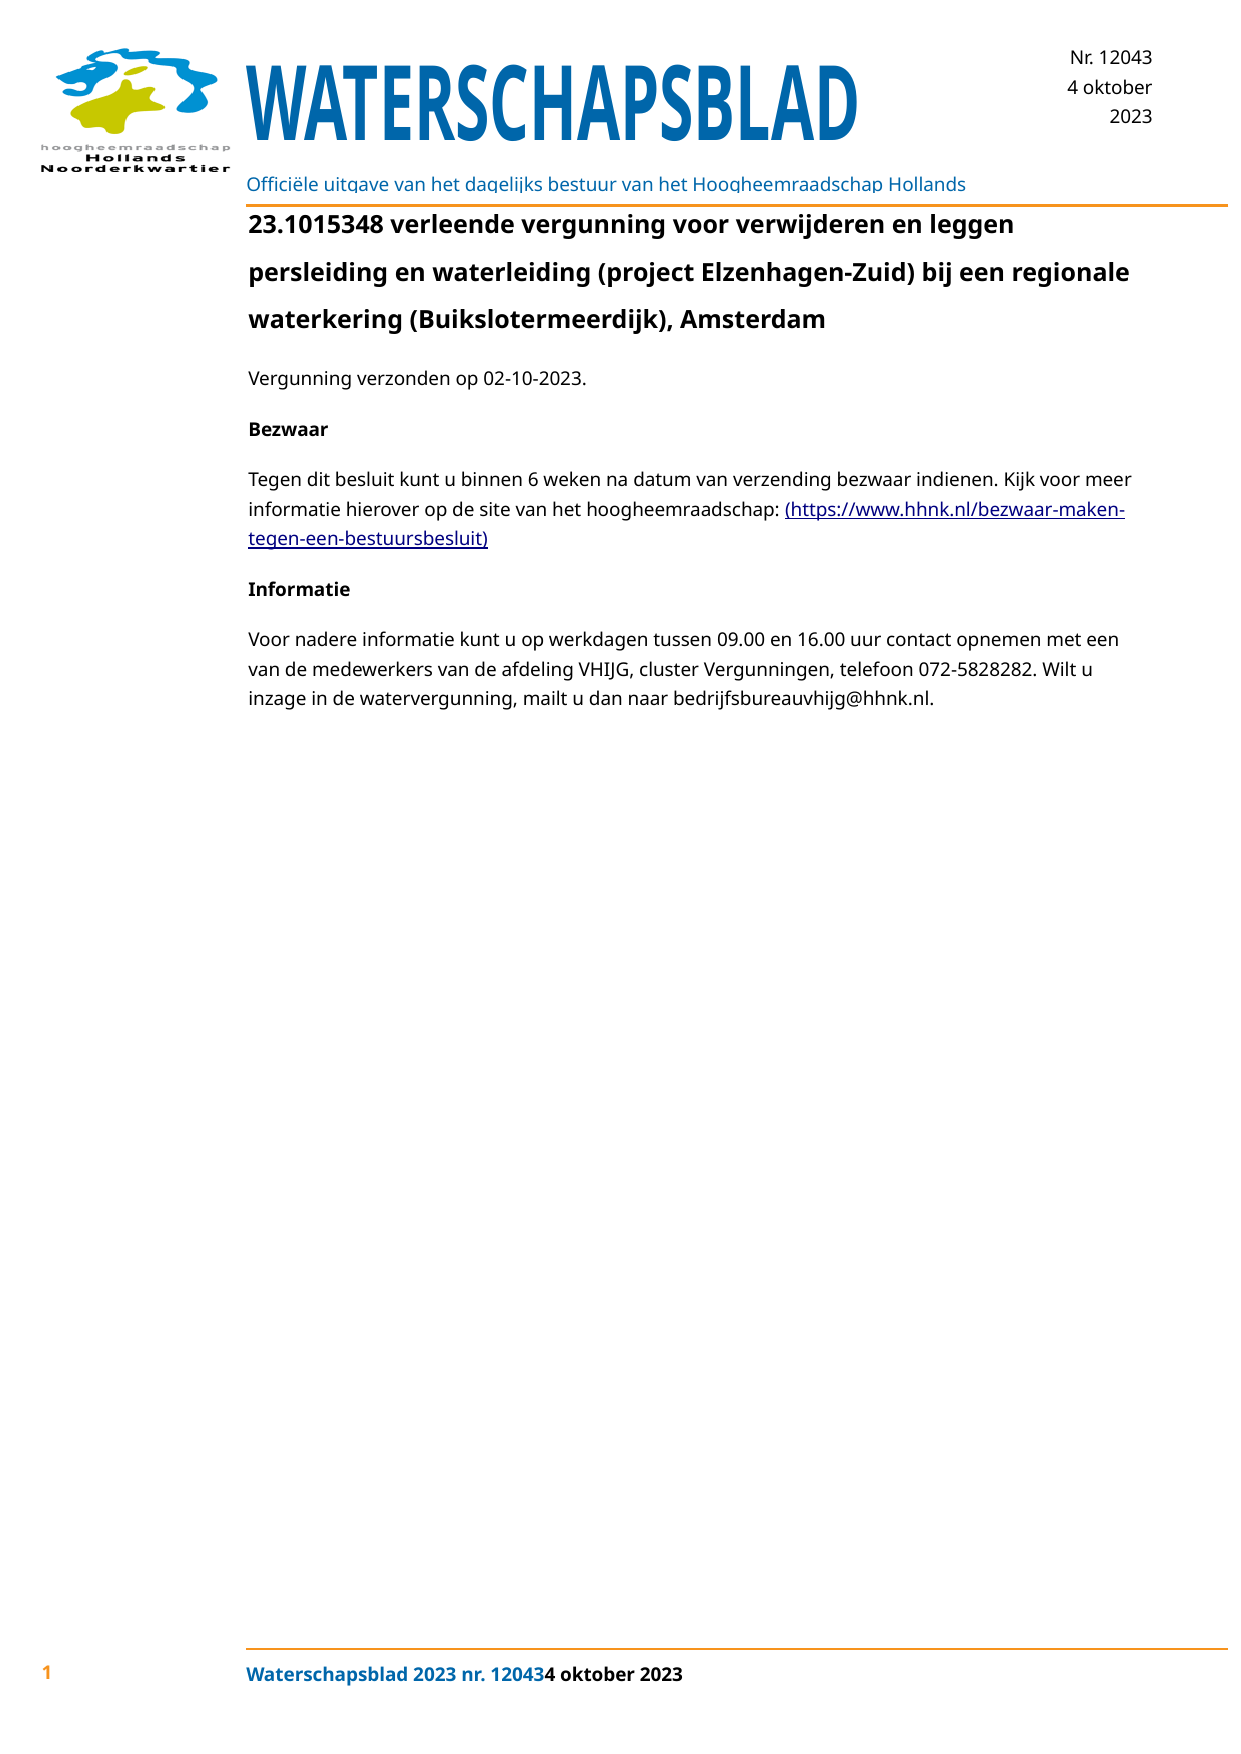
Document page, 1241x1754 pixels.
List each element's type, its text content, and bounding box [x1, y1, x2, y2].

text Vergunning verzonden op 02-10-2023. [248, 366, 1152, 391]
text Bezwaar [248, 416, 1152, 442]
text Tegen dit besluit kunt u binnen 6 weken na datum van verzending bezwaar indienen. Kijk voor meer informatie hierover op de site van het hoogheemraadschap: (https://www.hhnk.nl/bezwaar-maken-tegen-een-bestuursbesluit) [248, 466, 1152, 551]
text Voor nadere informatie kunt u op werkdagen tussen 09.00 en 16.00 uur contact opnemen met een van de medewerkers van de afdeling VHIJG, cluster Vergunningen, telefoon 072-5828282. Wilt u inzage in de watervergunning, mailt u dan naar bedrijfsbureauvhijg@hhnk.nl. [248, 626, 1152, 711]
text 23.1015348 verleende vergunning voor verwijderen en leggen persleiding en waterleiding (project Elzenhagen-Zuid) bij een regionale waterkering (Buikslotermeerdijk), Amsterdam [248, 207, 1152, 336]
text Informatie [248, 576, 1152, 602]
picture [41, 47, 231, 172]
